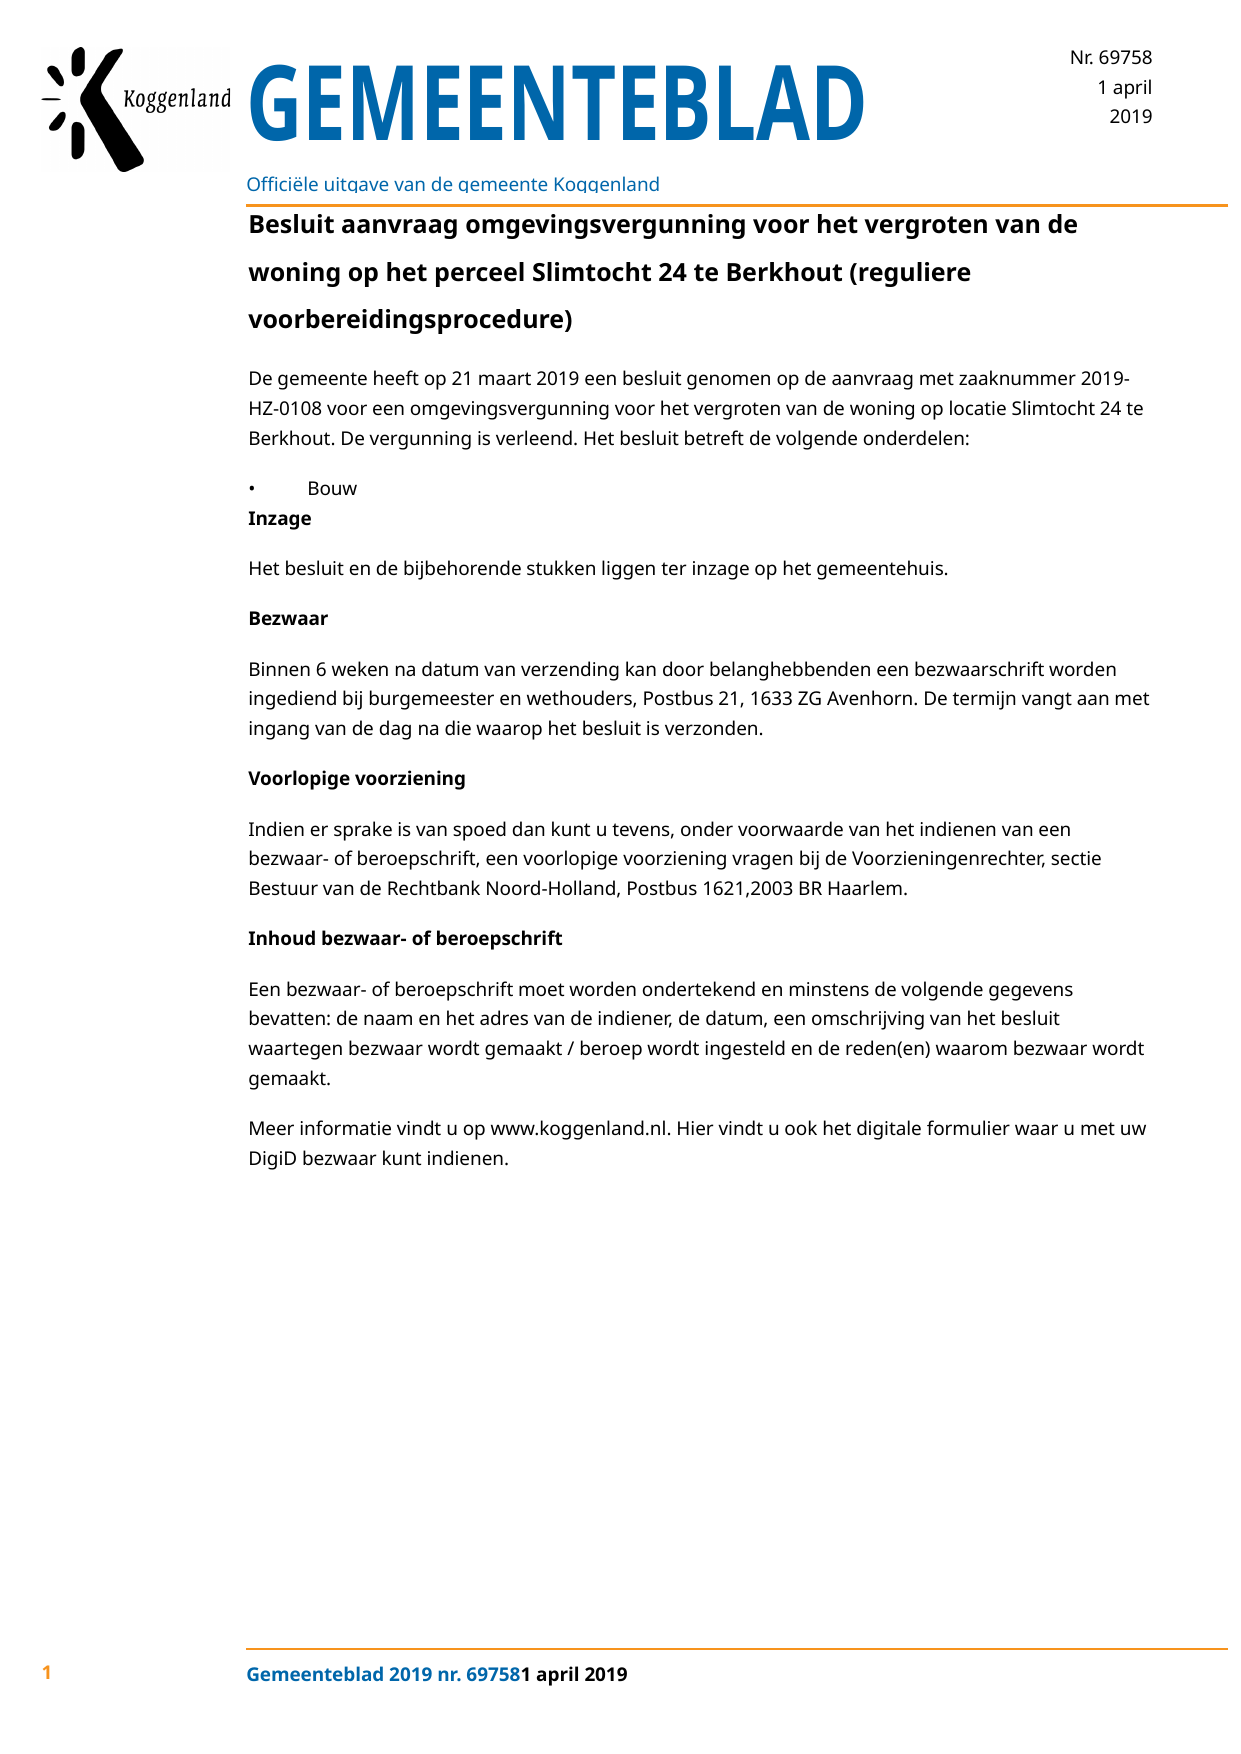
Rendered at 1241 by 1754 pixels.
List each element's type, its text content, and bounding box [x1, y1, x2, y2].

text Indien er sprake is van spoed dan kunt u tevens, onder voorwaarde van het indienen van een bezwaar- of beroepschrift, een voorlopige voorziening vragen bij de Voorzieningenrechter, sectie Bestuur van de Rechtbank Noord-Holland, Postbus 1621,2003 BR Haarlem. [248, 816, 1152, 901]
text Het besluit en de bijbehorende stukken liggen ter inzage op het gemeentehuis. [248, 555, 1152, 581]
list Bouw [248, 475, 1152, 501]
text Inhoud bezwaar- of beroepschrift [248, 926, 1152, 951]
text Binnen 6 weken na datum van verzending kan door belanghebbenden een bezwaarschrift worden ingediend bij burgemeester en wethouders, Postbus 21, 1633 ZG Avenhorn. De termijn vangt aan met ingang van de dag na die waarop het besluit is verzonden. [248, 656, 1152, 741]
picture [41, 47, 231, 172]
text Bezwaar [248, 606, 1152, 631]
text De gemeente heeft op 21 maart 2019 een besluit genomen op de aanvraag met zaaknummer 2019-HZ-0108 voor een omgevingsvergunning voor het vergroten van de woning op locatie Slimtocht 24 te Berkhout. De vergunning is verleend. Het besluit betreft de volgende onderdelen: [248, 366, 1152, 450]
text Voorlopige voorziening [248, 766, 1152, 791]
text Inzage [248, 505, 1152, 530]
text Besluit aanvraag omgevingsvergunning voor het vergroten van de woning op het perceel Slimtocht 24 te Berkhout (reguliere voorbereidingsprocedure) [248, 207, 1152, 336]
text Een bezwaar- of beroepschrift moet worden ondertekend en minstens de volgende gegevens bevatten: de naam en het adres van de indiener, de datum, een omschrijving van het besluit waartegen bezwaar wordt gemaakt / beroep wordt ingesteld en de reden(en) waarom bezwaar wordt gemaakt. [248, 976, 1152, 1090]
text Meer informatie vindt u op www.koggenland.nl. Hier vindt u ook het digitale formulier waar u met uw DigiD bezwaar kunt indienen. [248, 1115, 1152, 1170]
